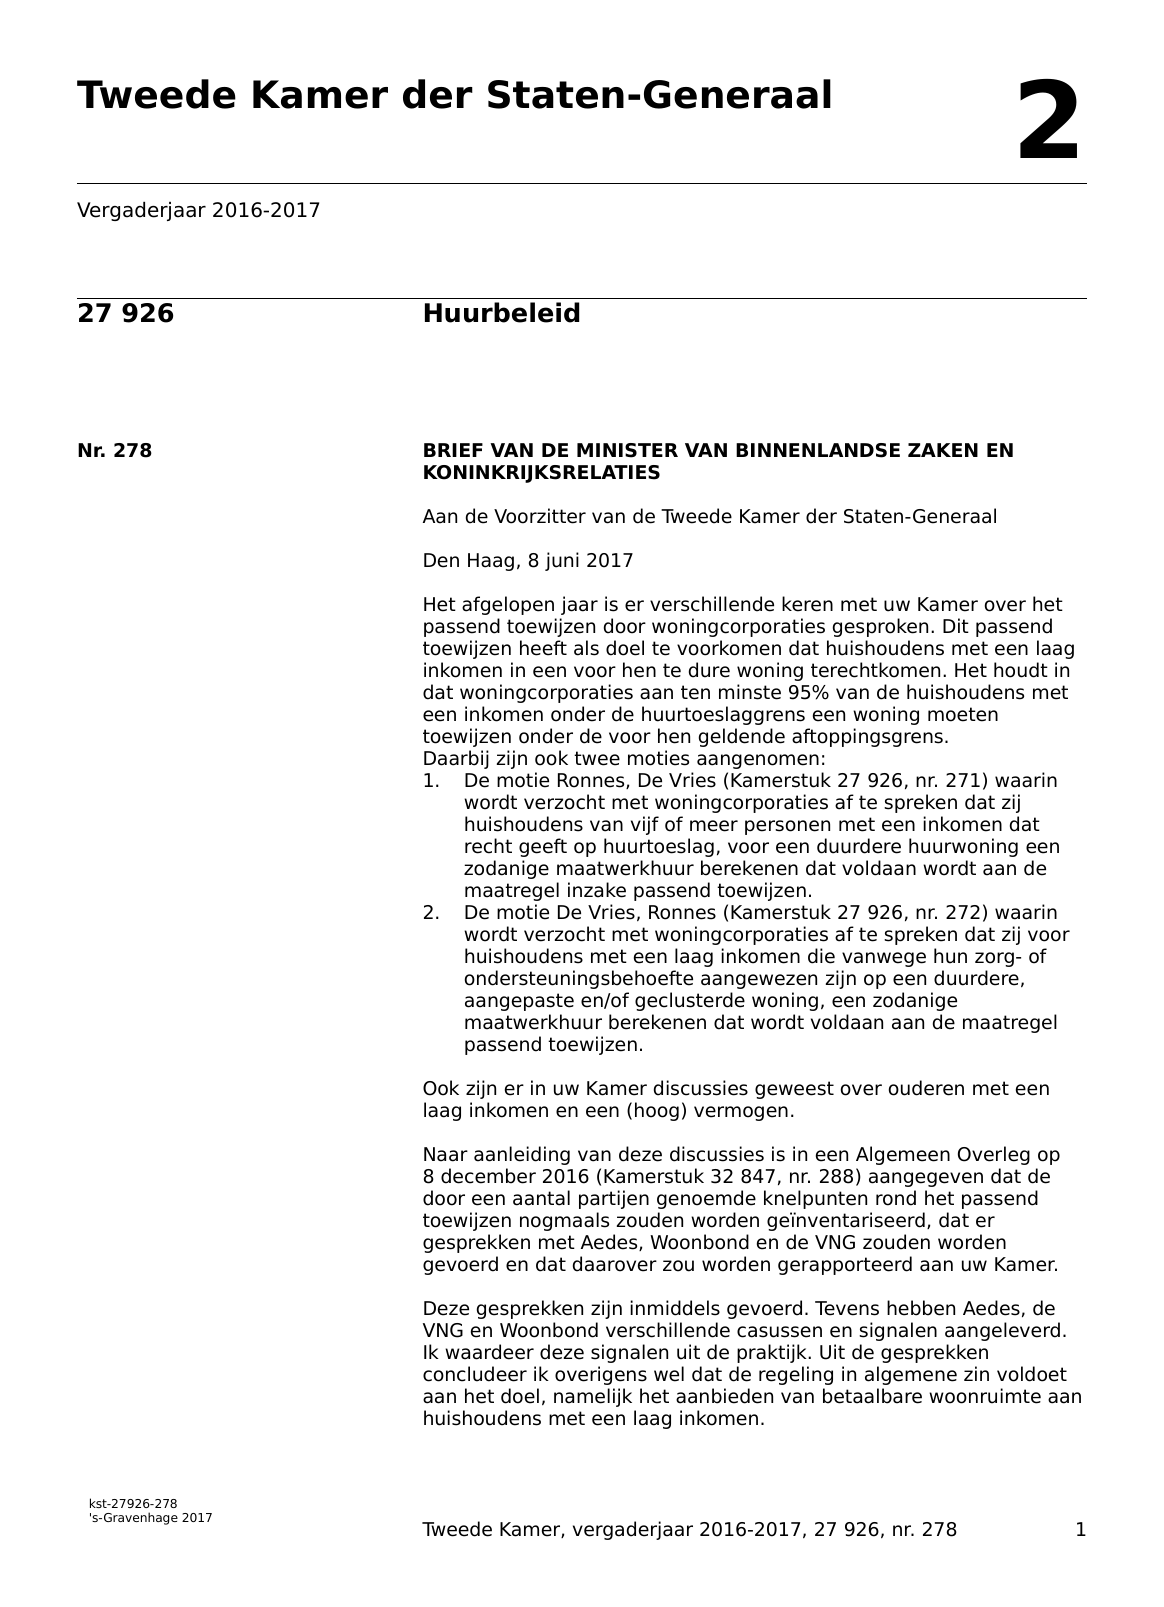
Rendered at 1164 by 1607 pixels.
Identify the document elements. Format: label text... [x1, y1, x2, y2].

text Het afgelopen jaar is er verschillende keren met uw Kamer over het passend toewijzen door woningcorporaties gesproken. Dit passend toewijzen heeft als doel te voorkomen dat huishoudens met een laag inkomen in een voor hen te dure woning terechtkomen. Het houdt in dat woningcorporaties aan ten minste 95% van de huishoudens met een inkomen onder de huurtoeslaggrens een woning moeten toewijzen onder de voor hen geldende aftoppingsgrens. [422, 594, 1087, 748]
subtitle Nr. 278 BRIEF VAN DE MINISTER VAN BINNENLANDSE ZAKEN EN KONINKRIJKSRELATIES [77, 440, 1087, 484]
table_cell Vergaderjaar 2016-2017 [77, 184, 1087, 298]
text 's-Gravenhage 2017 [88, 1511, 323, 1525]
subtitle 27 926 Huurbeleid [77, 299, 1087, 329]
text Ook zijn er in uw Kamer discussies geweest over ouderen met een laag inkomen en een (hoog) vermogen. [422, 1078, 1087, 1122]
text 1. De motie Ronnes, De Vries (Kamerstuk 27 926, nr. 271) waarin wordt verzocht met woningcorporaties af te spreken dat zij huishoudens van vijf of meer personen met een inkomen dat recht geeft op huurtoeslag, voor een duurdere huurwoning een zodanige maatwerkhuur berekenen dat voldaan wordt aan de maatregel inzake passend toewijzen. [422, 770, 1087, 902]
text Naar aanleiding van deze discussies is in een Algemeen Overleg op 8 december 2016 (Kamerstuk 32 847, nr. 288) aangegeven dat de door een aantal partijen genoemde knelpunten rond het passend toewijzen nogmaals zouden worden geïnventariseerd, dat er gesprekken met Aedes, Woonbond en de VNG zouden worden gevoerd en dat daarover zou worden gerapporteerd aan uw Kamer. [422, 1144, 1087, 1276]
text Daarbij zijn ook twee moties aangenomen: [422, 748, 1087, 770]
text Deze gesprekken zijn inmiddels gevoerd. Tevens hebben Aedes, de VNG en Woonbond verschillende casussen en signalen aangeleverd. Ik waardeer deze signalen uit de praktijk. Uit de gesprekken concludeer ik overigens wel dat de regeling in algemene zin voldoet aan het doel, namelijk het aanbieden van betaalbare woonruimte aan huishoudens met een laag inkomen. [422, 1298, 1087, 1430]
text Aan de Voorzitter van de Tweede Kamer der Staten-Generaal [422, 506, 1087, 528]
text kst-27926-278 [88, 1497, 323, 1511]
table_header Tweede Kamer der Staten-Generaal [77, 59, 886, 183]
table_header 2 [886, 59, 1087, 183]
text Den Haag, 8 juni 2017 [422, 550, 1087, 572]
text 2. De motie De Vries, Ronnes (Kamerstuk 27 926, nr. 272) waarin wordt verzocht met woningcorporaties af te spreken dat zij voor huishoudens met een laag inkomen die vanwege hun zorg- of ondersteuningsbehoefte aangewezen zijn op een duurdere, aangepaste en/of geclusterde woning, een zodanige maatwerkhuur berekenen dat wordt voldaan aan de maatregel passend toewijzen. [422, 902, 1087, 1056]
